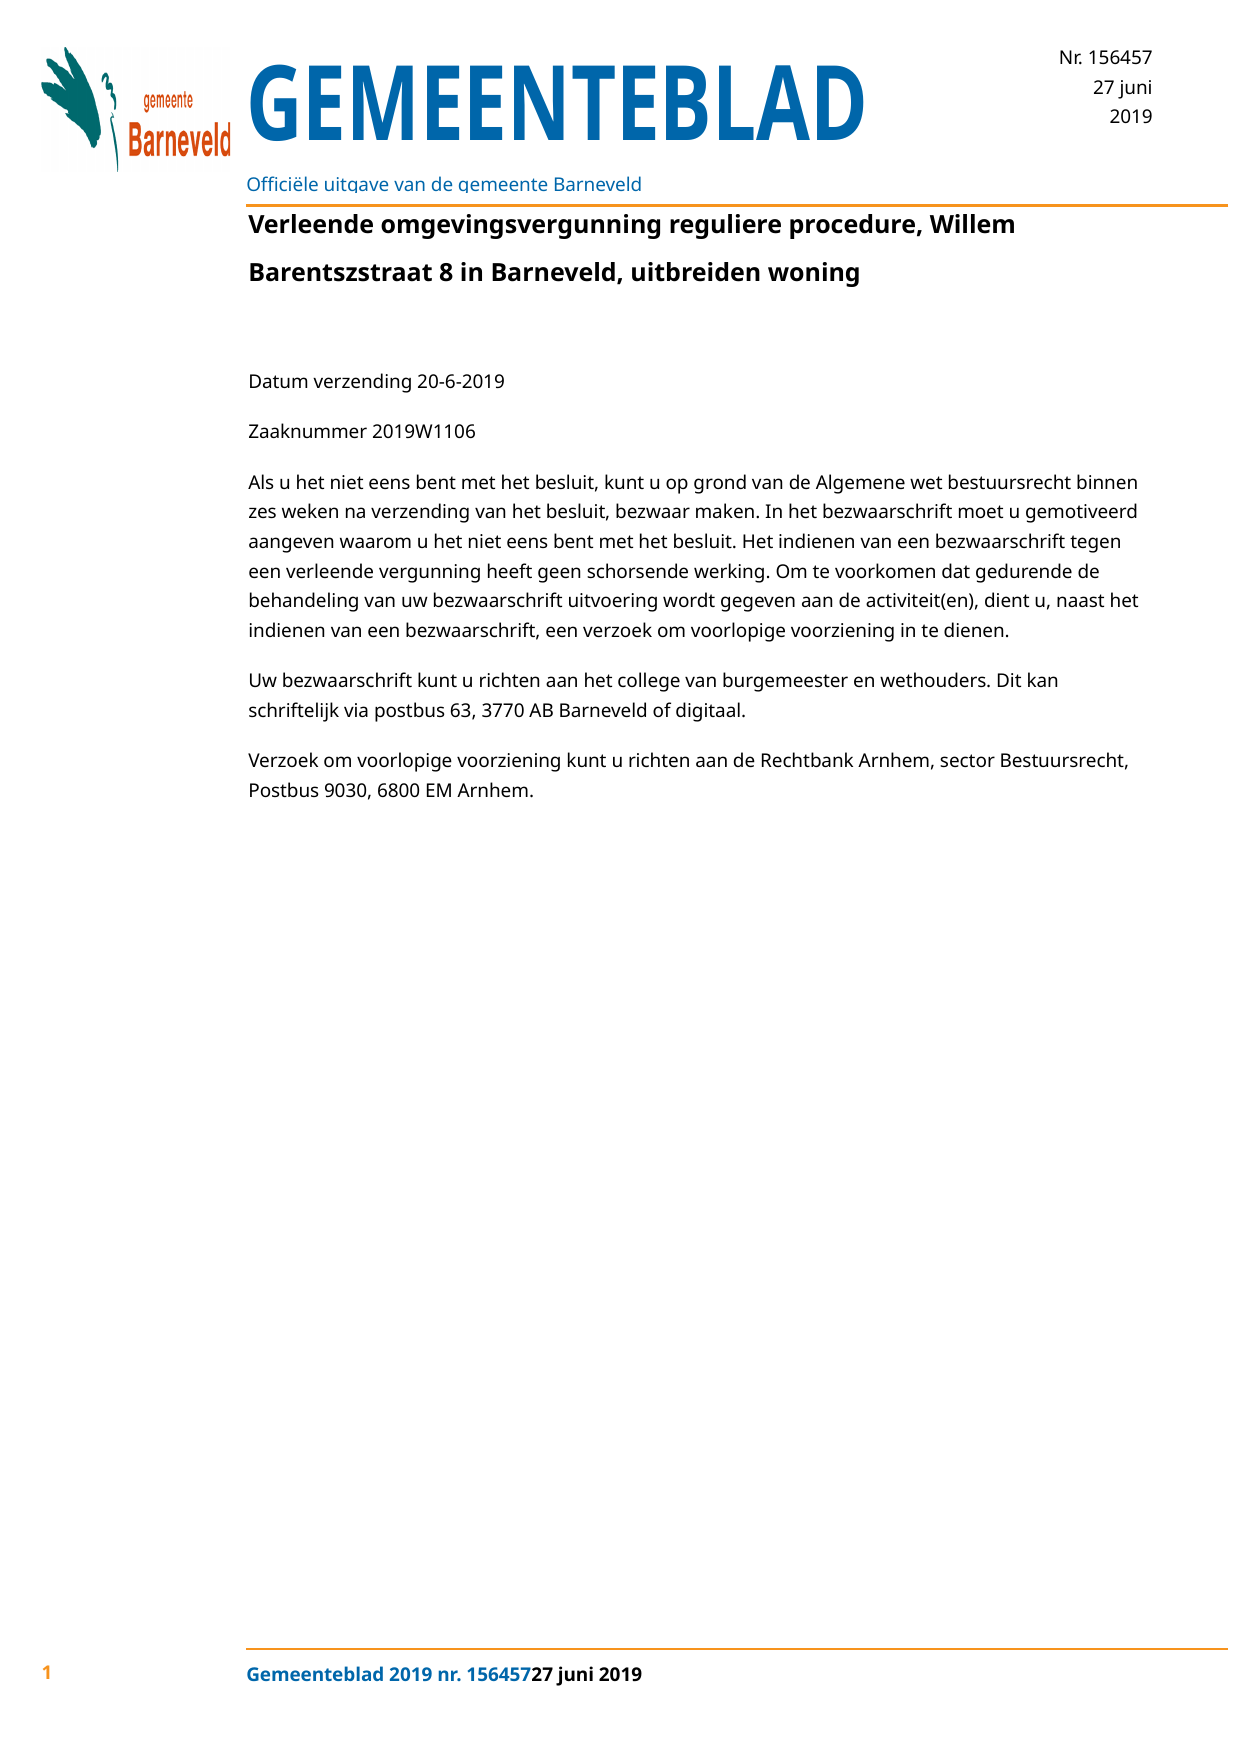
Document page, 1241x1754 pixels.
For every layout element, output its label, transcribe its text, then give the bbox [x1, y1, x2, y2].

text Als u het niet eens bent met het besluit, kunt u op grond van de Algemene wet bestuursrecht binnen zes weken na verzending van het besluit, bezwaar maken. In het bezwaarschrift moet u gemotiveerd aangeven waarom u het niet eens bent met het besluit. Het indienen van een bezwaarschrift tegen een verleende vergunning heeft geen schorsende werking. Om te voorkomen dat gedurende de behandeling van uw bezwaarschrift uitvoering wordt gegeven aan de activiteit(en), dient u, naast het indienen van een bezwaarschrift, een verzoek om voorlopige voorziening in te dienen. [248, 469, 1152, 643]
text Zaaknummer 2019W1106 [248, 419, 1152, 444]
text Verzoek om voorlopige voorziening kunt u richten aan de Rechtbank Arnhem, sector Bestuursrecht, Postbus 9030, 6800 EM Arnhem. [248, 747, 1152, 803]
picture [41, 47, 231, 172]
text Verleende omgevingsvergunning reguliere procedure, Willem Barentszstraat 8 in Barneveld, uitbreiden woning [248, 207, 1152, 288]
text Uw bezwaarschrift kunt u richten aan het college van burgemeester en wethouders. Dit kan schriftelijk via postbus 63, 3770 AB Barneveld of digitaal. [248, 667, 1152, 723]
text Datum verzending 20-6-2019 [248, 368, 1152, 394]
